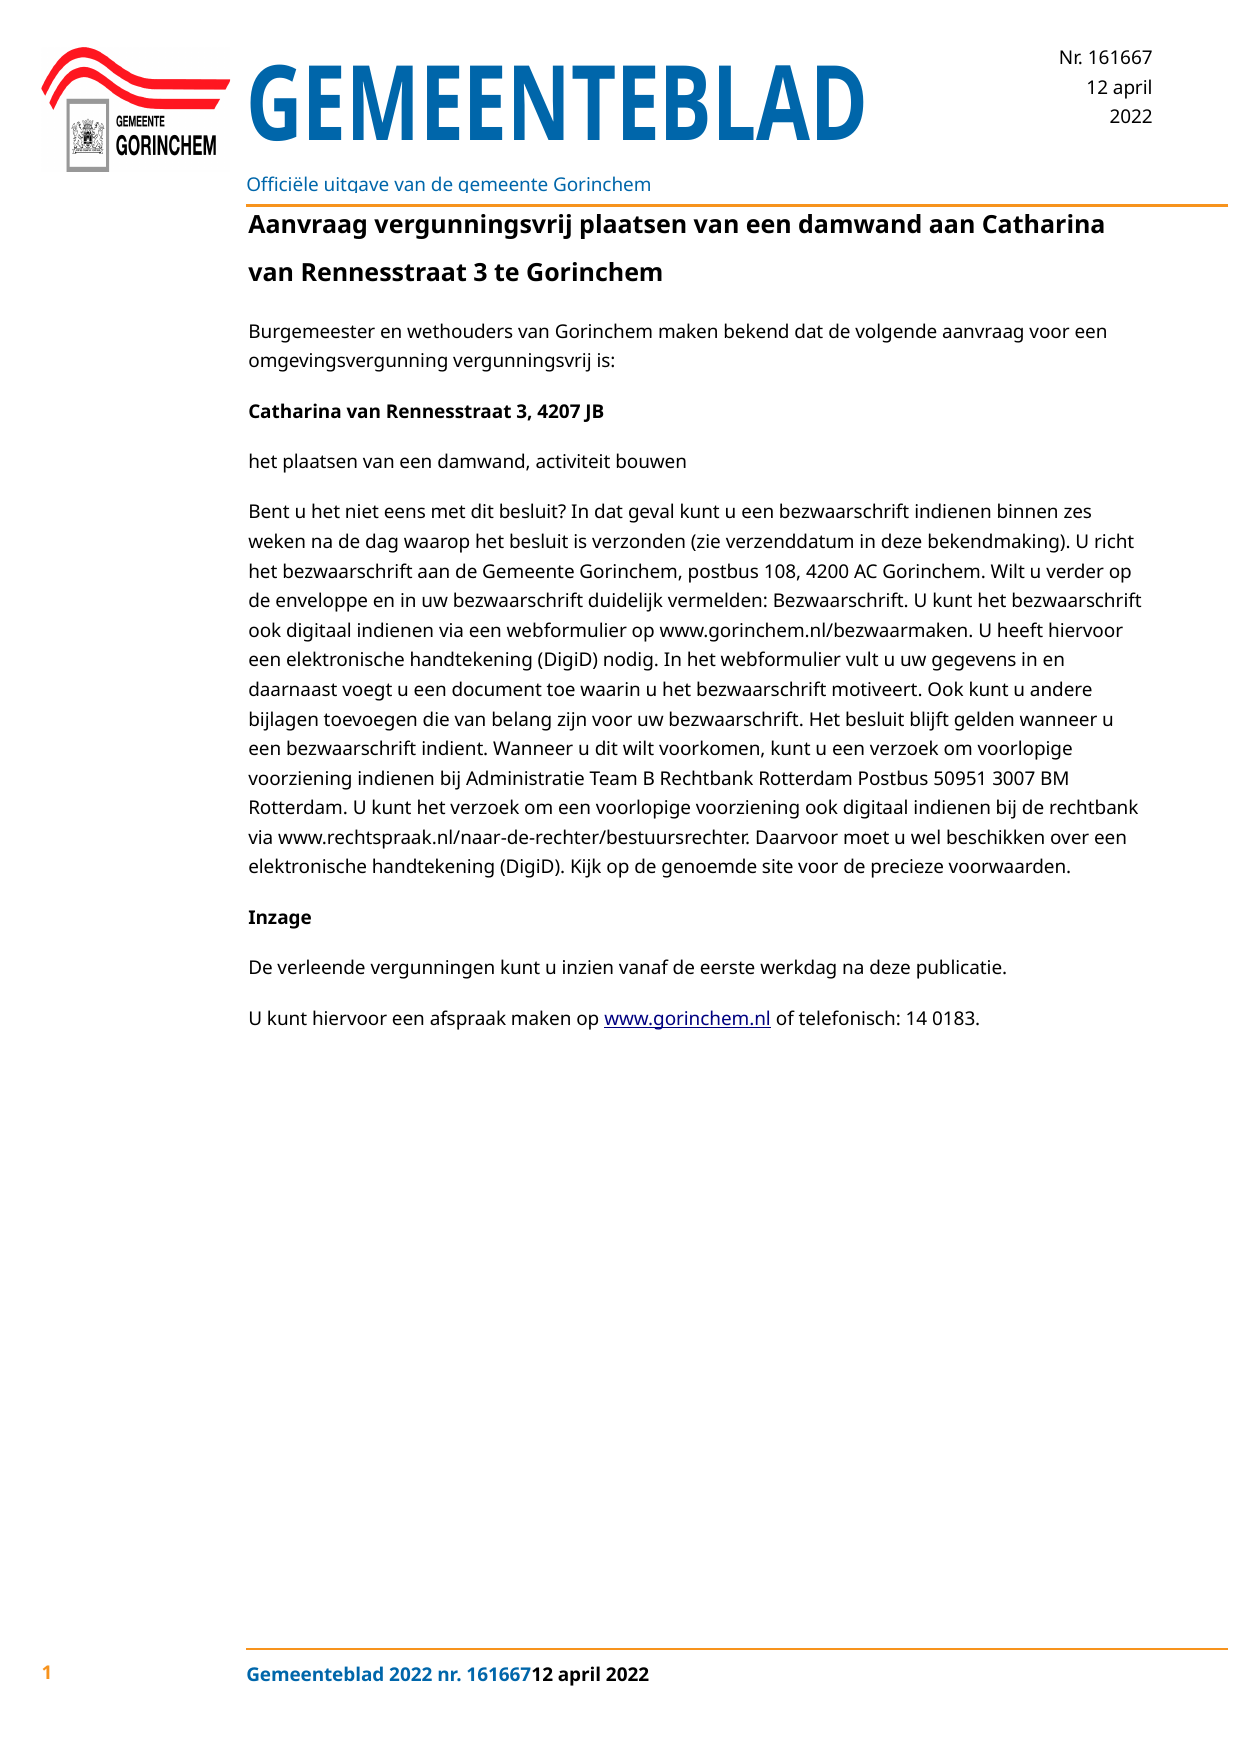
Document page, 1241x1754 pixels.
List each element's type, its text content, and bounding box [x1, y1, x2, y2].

text Burgemeester en wethouders van Gorinchem maken bekend dat de volgende aanvraag voor een omgevingsvergunning vergunningsvrij is: [248, 318, 1152, 373]
text Inzage [248, 904, 1152, 930]
text Bent u het niet eens met dit besluit? In dat geval kunt u een bezwaarschrift indienen binnen zes weken na de dag waarop het besluit is verzonden (zie verzenddatum in deze bekendmaking). U richt het bezwaarschrift aan de Gemeente Gorinchem, postbus 108, 4200 AC Gorinchem. Wilt u verder op de enveloppe en in uw bezwaarschrift duidelijk vermelden: Bezwaarschrift. U kunt het bezwaarschrift ook digitaal indienen via een webformulier op www.gorinchem.nl/bezwaarmaken. U heeft hiervoor een elektronische handtekening (DigiD) nodig. In het webformulier vult u uw gegevens in en daarnaast voegt u een document toe waarin u het bezwaarschrift motiveert. Ook kunt u andere bijlagen toevoegen die van belang zijn voor uw bezwaarschrift. Het besluit blijft gelden wanneer u een bezwaarschrift indient. Wanneer u dit wilt voorkomen, kunt u een verzoek om voorlopige voorziening indienen bij Administratie Team B Rechtbank Rotterdam Postbus 50951 3007 BM Rotterdam. U kunt het verzoek om een voorlopige voorziening ook digitaal indienen bij de rechtbank via www.rechtspraak.nl/naar-de-rechter/bestuursrechter. Daarvoor moet u wel beschikken over een elektronische handtekening (DigiD). Kijk op de genoemde site voor de precieze voorwaarden. [248, 499, 1152, 879]
text Aanvraag vergunningsvrij plaatsen van een damwand aan Catharina van Rennesstraat 3 te Gorinchem [248, 207, 1152, 288]
text U kunt hiervoor een afspraak maken op www.gorinchem.nl of telefonisch: 14 0183. [248, 1005, 1152, 1031]
text Catharina van Rennesstraat 3, 4207 JB [248, 398, 1152, 424]
picture [41, 47, 231, 172]
text het plaatsen van een damwand, activiteit bouwen [248, 448, 1152, 474]
text De verleende vergunningen kunt u inzien vanaf de eerste werkdag na deze publicatie. [248, 954, 1152, 980]
